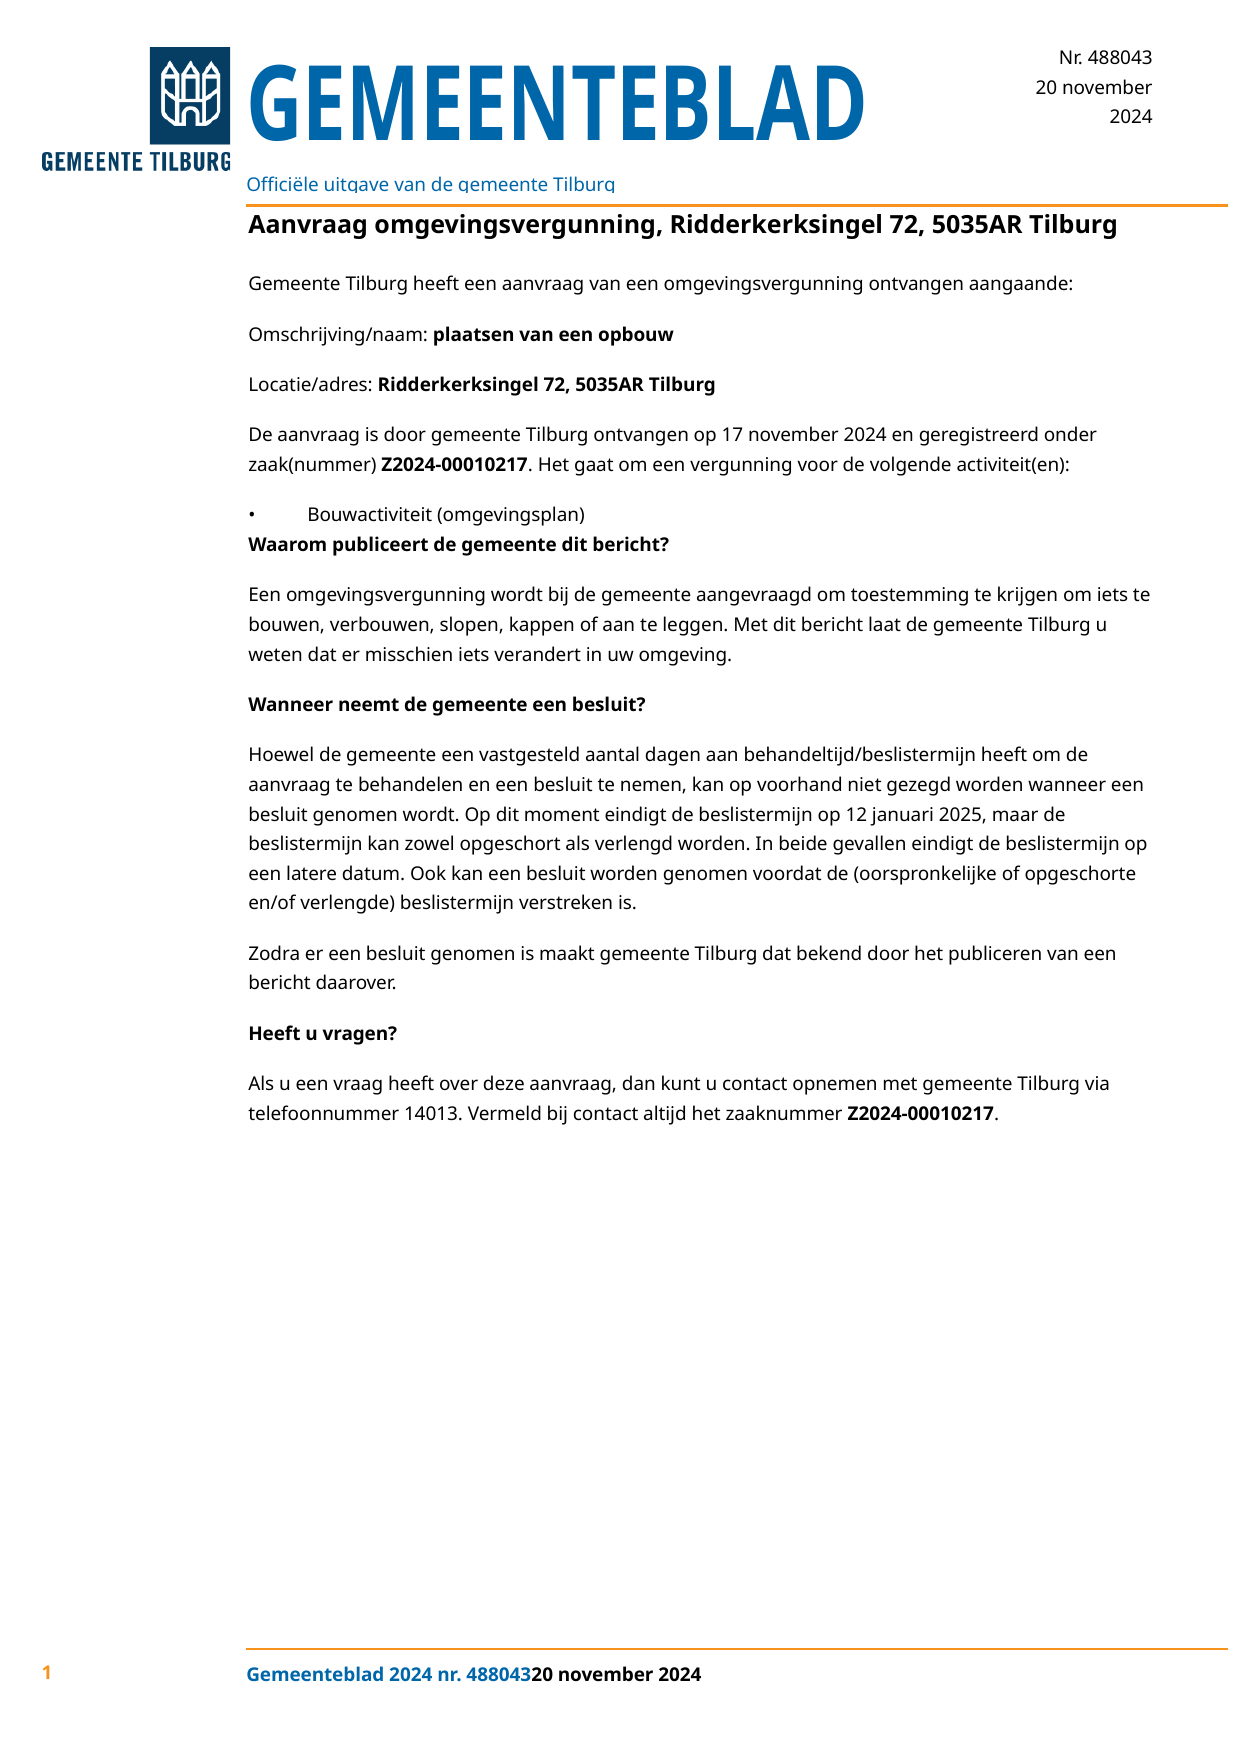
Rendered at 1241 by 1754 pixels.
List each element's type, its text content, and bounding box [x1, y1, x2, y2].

text Locatie/adres: Ridderkerksingel 72, 5035AR Tilburg [248, 371, 1152, 397]
text Zodra er een besluit genomen is maakt gemeente Tilburg dat bekend door het publiceren van een bericht daarover. [248, 940, 1152, 995]
picture [41, 47, 231, 172]
text Een omgevingsvergunning wordt bij de gemeente aangevraagd om toestemming te krijgen om iets te bouwen, verbouwen, slopen, kappen of aan te leggen. Met dit bericht laat de gemeente Tilburg u weten dat er misschien iets verandert in uw omgeving. [248, 582, 1152, 666]
text Omschrijving/naam: plaatsen van een opbouw [248, 321, 1152, 346]
text De aanvraag is door gemeente Tilburg ontvangen op 17 november 2024 en geregistreerd onder zaak(nummer) Z2024-00010217. Het gaat om een vergunning voor de volgende activiteit(en): [248, 422, 1152, 477]
text Hoewel de gemeente een vastgesteld aantal dagen aan behandeltijd/beslistermijn heeft om de aanvraag te behandelen en een besluit te nemen, kan op voorhand niet gezegd worden wanneer een besluit genomen wordt. Op dit moment eindigt de beslistermijn op 12 januari 2025, maar de beslistermijn kan zowel opgeschort als verlengd worden. In beide gevallen eindigt de beslistermijn op een latere datum. Ook kan een besluit worden genomen voordat de (oorspronkelijke of opgeschorte en/of verlengde) beslistermijn verstreken is. [248, 742, 1152, 915]
text Als u een vraag heeft over deze aanvraag, dan kunt u contact opnemen met gemeente Tilburg via telefoonnummer 14013. Vermeld bij contact altijd het zaaknummer Z2024-00010217. [248, 1070, 1152, 1126]
text Aanvraag omgevingsvergunning, Ridderkerksingel 72, 5035AR Tilburg [248, 207, 1152, 241]
text Heeft u vragen? [248, 1020, 1152, 1046]
text Waarom publiceert de gemeente dit bericht? [248, 531, 1152, 557]
list Bouwactiviteit (omgevingsplan) [248, 502, 1152, 527]
text Wanneer neemt de gemeente een besluit? [248, 691, 1152, 717]
text Gemeente Tilburg heeft een aanvraag van een omgevingsvergunning ontvangen aangaande: [248, 270, 1152, 296]
